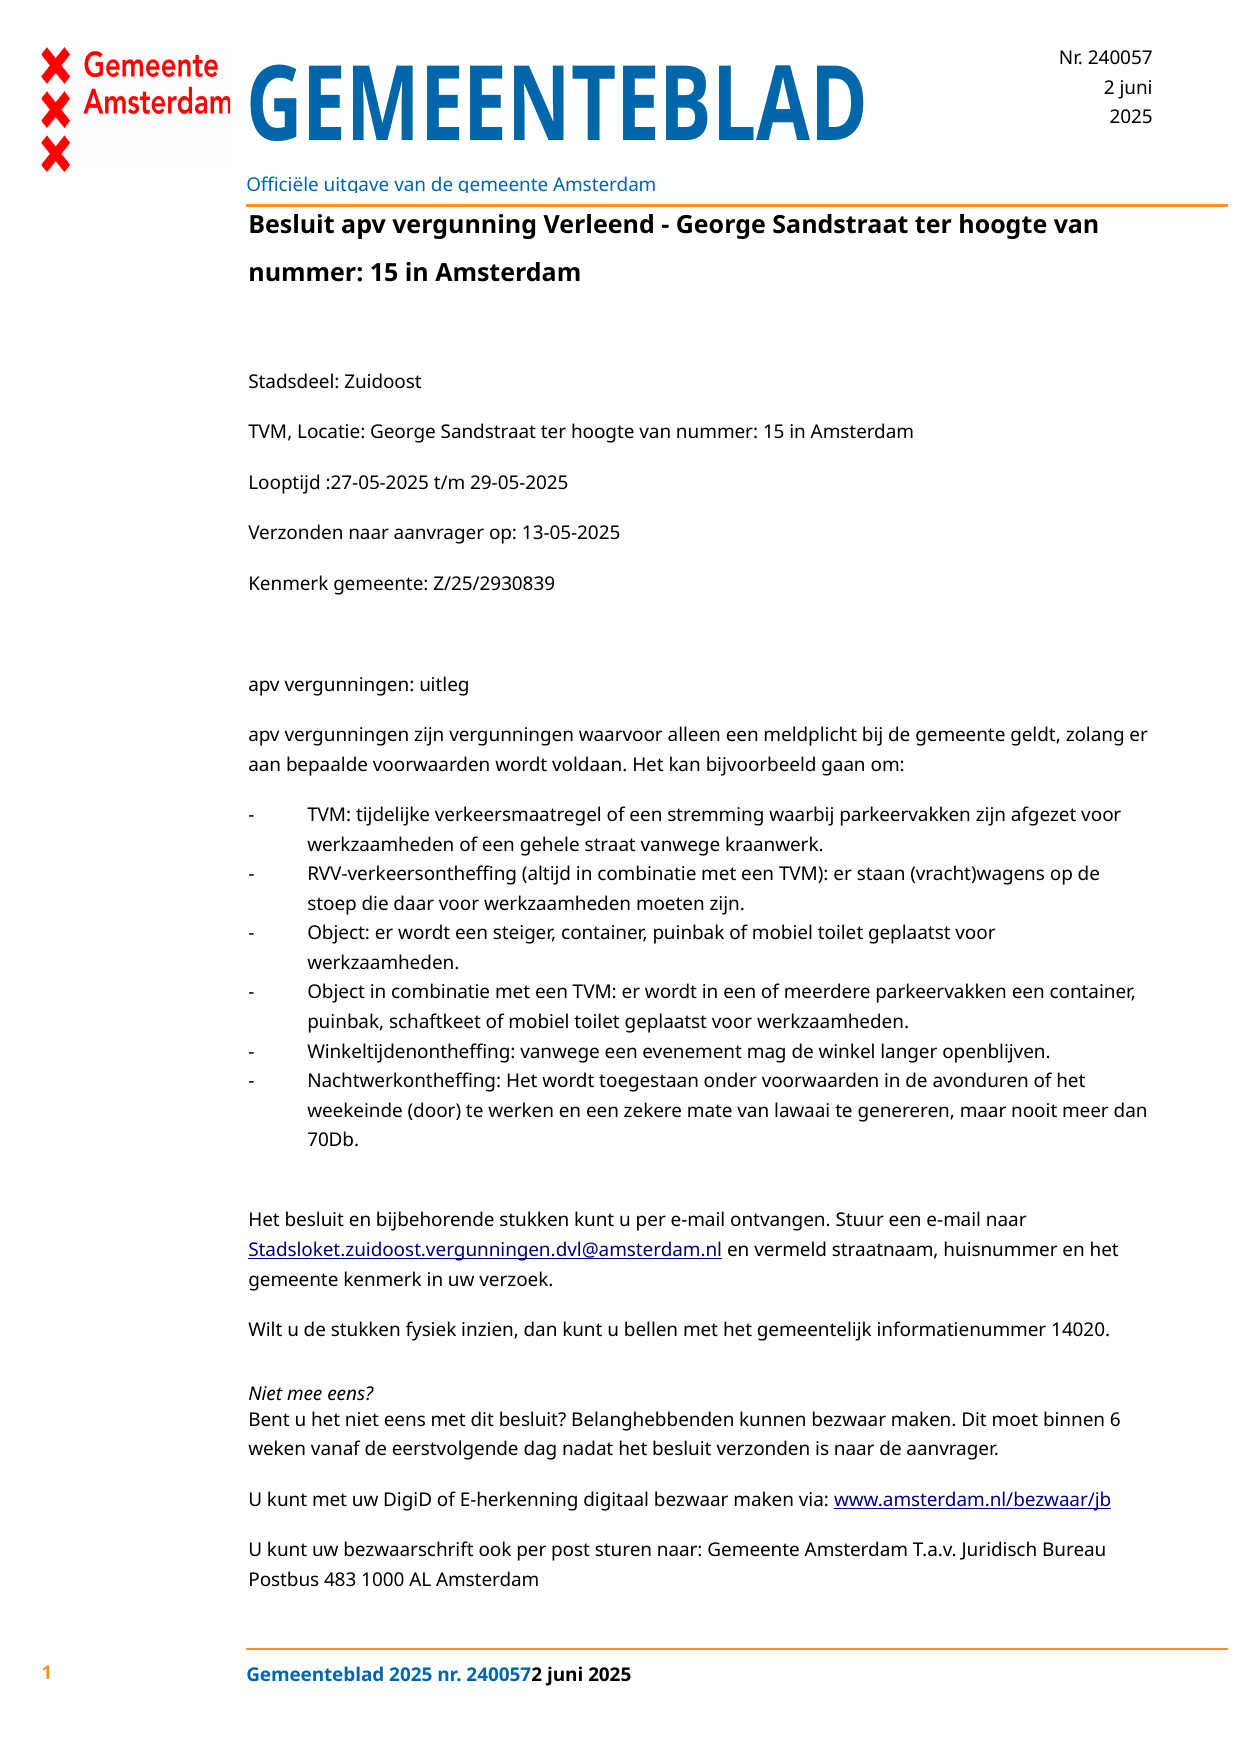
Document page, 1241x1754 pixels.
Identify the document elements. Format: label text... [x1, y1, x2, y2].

picture [41, 47, 231, 172]
text apv vergunningen zijn vergunningen waarvoor alleen een meldplicht bij de gemeente geldt, zolang er aan bepaalde voorwaarden wordt voldaan. Het kan bijvoorbeeld gaan om: [248, 721, 1152, 777]
text U kunt uw bezwaarschrift ook per post sturen naar: Gemeente Amsterdam T.a.v. Juridisch Bureau Postbus 483 1000 AL Amsterdam [248, 1536, 1152, 1592]
text Wilt u de stukken fysiek inzien, dan kunt u bellen met het gemeentelijk informatienummer 14020. [248, 1316, 1152, 1342]
list Winkeltijdenontheffing: vanwege een evenement mag de winkel langer openblijven. [248, 1038, 1152, 1064]
list TVM: tijdelijke verkeersmaatregel of een stremming waarbij parkeervakken zijn afgezet voor werkzaamheden of een gehele straat vanwege kraanwerk. [248, 801, 1152, 857]
list Object in combinatie met een TVM: er wordt in een of meerdere parkeervakken een container, puinbak, schaftkeet of mobiel toilet geplaatst voor werkzaamheden. [248, 979, 1152, 1034]
list RVV-verkeersontheffing (altijd in combinatie met een TVM): er staan (vracht)wagens op de stoep die daar voor werkzaamheden moeten zijn. [248, 860, 1152, 916]
text Kenmerk gemeente: Z/25/2930839 [248, 570, 1152, 596]
text Niet mee eens? [248, 1380, 1152, 1406]
text apv vergunningen: uitleg [248, 671, 1152, 697]
text Besluit apv vergunning Verleend - George Sandstraat ter hoogte van nummer: 15 in Amsterdam [248, 207, 1152, 288]
text Stadsdeel: Zuidoost [248, 368, 1152, 394]
text U kunt met uw DigiD of E-herkenning digitaal bezwaar maken via: www.amsterdam.nl/bezwaar/jb [248, 1486, 1152, 1512]
list Nachtwerkontheffing: Het wordt toegestaan onder voorwaarden in de avonduren of het weekeinde (door) te werken en een zekere mate van lawaai te genereren, maar nooit meer dan 70Db. [248, 1067, 1152, 1152]
text Looptijd :27-05-2025 t/m 29-05-2025 [248, 469, 1152, 495]
text Bent u het niet eens met dit besluit? Belanghebbenden kunnen bezwaar maken. Dit moet binnen 6 weken vanaf de eerstvolgende dag nadat het besluit verzonden is naar de aanvrager. [248, 1406, 1152, 1461]
text Het besluit en bijbehorende stukken kunt u per e-mail ontvangen. Stuur een e-mail naar Stadsloket.zuidoost.vergunningen.dvl@amsterdam.nl en vermeld straatnaam, huisnummer en het gemeente kenmerk in uw verzoek. [248, 1207, 1152, 1292]
text Verzonden naar aanvrager op: 13-05-2025 [248, 519, 1152, 545]
list Object: er wordt een steiger, container, puinbak of mobiel toilet geplaatst voor werkzaamheden. [248, 919, 1152, 975]
text TVM, Locatie: George Sandstraat ter hoogte van nummer: 15 in Amsterdam [248, 419, 1152, 444]
